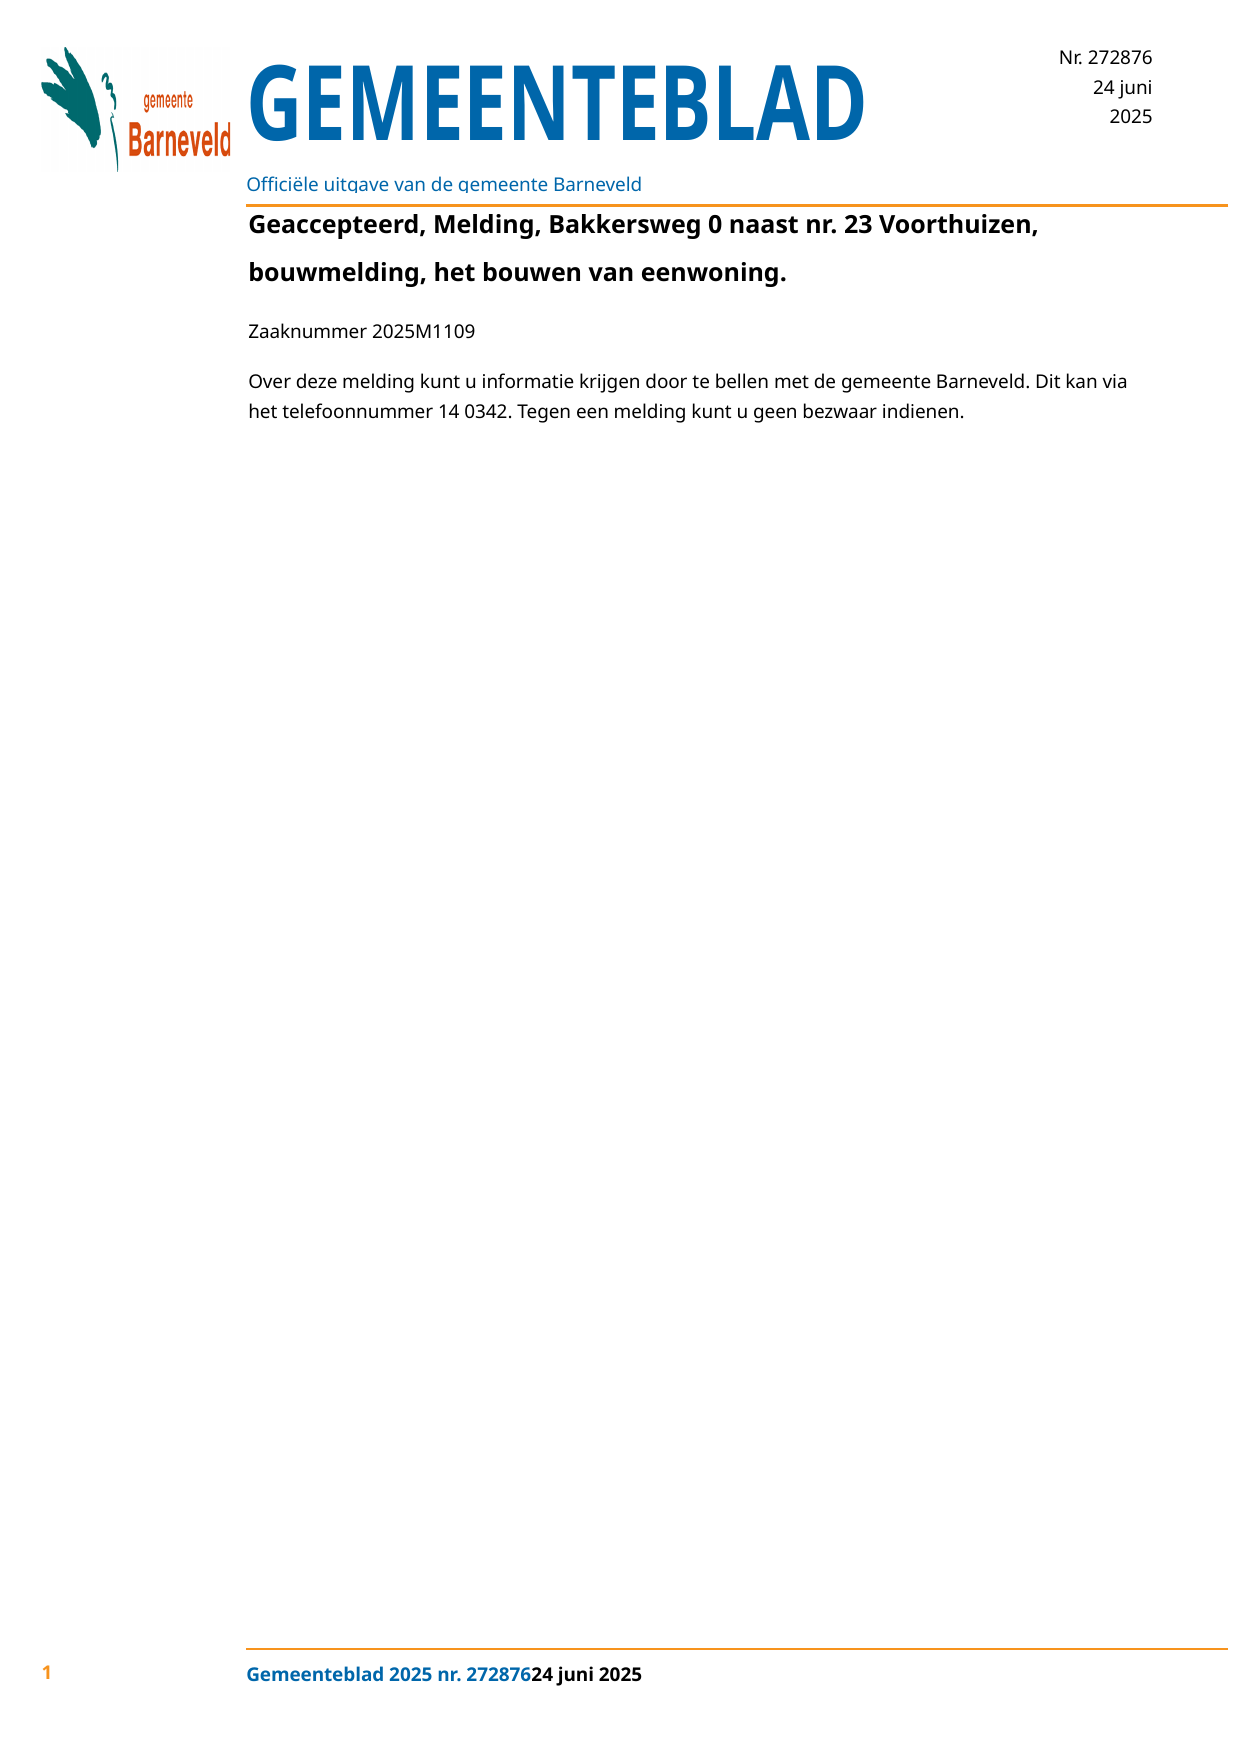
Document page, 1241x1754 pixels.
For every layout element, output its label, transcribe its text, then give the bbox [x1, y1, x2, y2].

text Over deze melding kunt u informatie krijgen door te bellen met de gemeente Barneveld. Dit kan via het telefoonnummer 14 0342. Tegen een melding kunt u geen bezwaar indienen. [248, 368, 1152, 424]
text Zaaknummer 2025M1109 [248, 318, 1152, 344]
text Geaccepteerd, Melding, Bakkersweg 0 naast nr. 23 Voorthuizen, bouwmelding, het bouwen van eenwoning. [248, 207, 1152, 288]
picture [41, 47, 231, 172]
